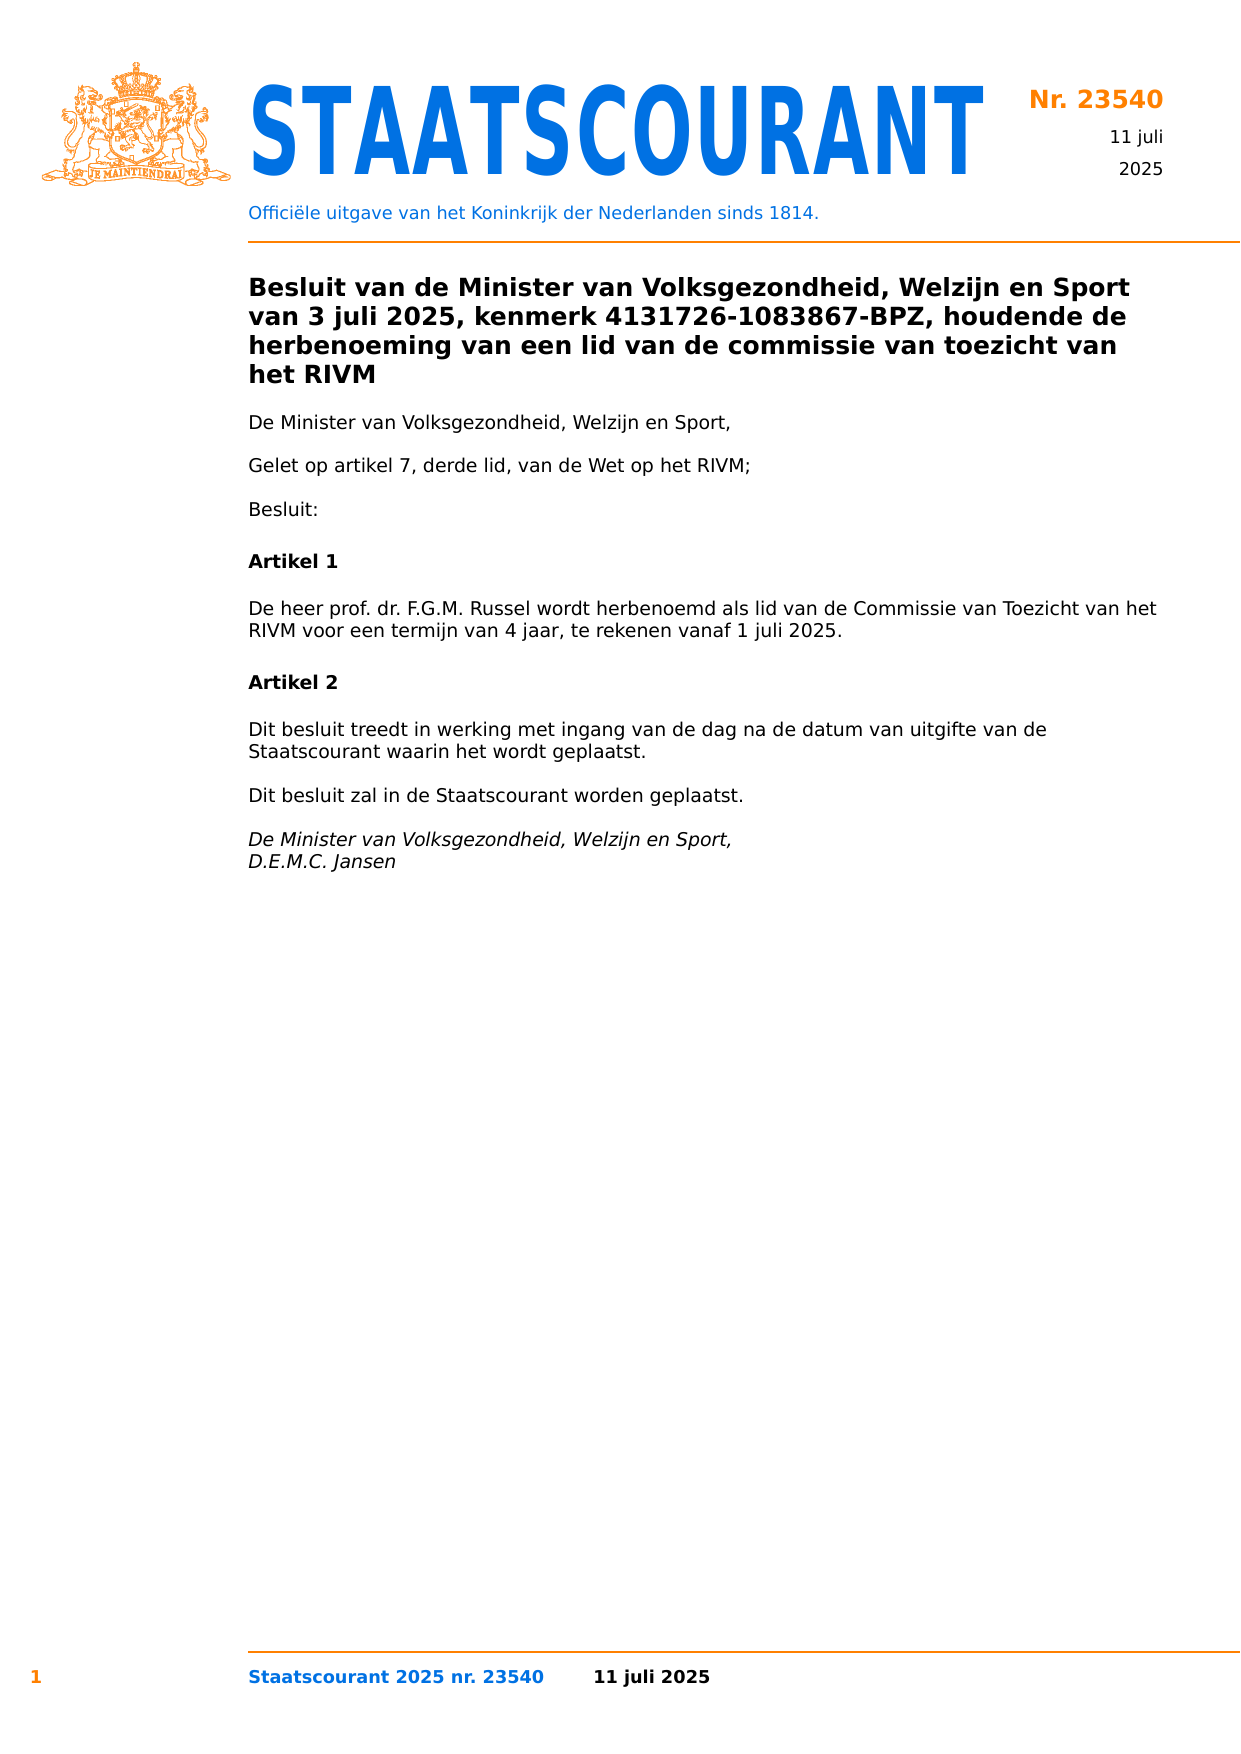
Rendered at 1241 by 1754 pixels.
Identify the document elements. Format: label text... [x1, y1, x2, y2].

subtitle Besluit van de Minister van Volksgezondheid, Welzijn en Sport van 3 juli 2025, kenmerk 4131726-1083867-BPZ, houdende de herbenoeming van een lid van de commissie van toezicht van het RIVM [248, 273, 1163, 390]
text Gelet op artikel 7, derde lid, van de Wet op het RIVM; [248, 455, 1163, 477]
subtitle Artikel 2 [248, 672, 1163, 694]
subtitle Artikel 1 [248, 551, 1163, 573]
table_header [25, 62, 248, 241]
picture [41, 62, 231, 186]
text De heer prof. dr. F.G.M. Russel wordt herbenoemd als lid van de Commissie van Toezicht van het RIVM voor een termijn van 4 jaar, te rekenen vanaf 1 juli 2025. [248, 598, 1163, 642]
table_cell Officiële uitgave van het Koninkrijk der Nederlanden sinds 1814. [248, 203, 1240, 241]
table_cell 2025 [998, 153, 1240, 203]
text Dit besluit treedt in werking met ingang van de dag na de datum van uitgifte van de Staatscourant waarin het wordt geplaatst. [248, 719, 1163, 763]
text De Minister van Volksgezondheid, Welzijn en Sport, [248, 412, 1163, 433]
table_header Nr. 23540 [998, 62, 1240, 121]
text De Minister van Volksgezondheid, Welzijn en Sport, D.E.M.C. Jansen [248, 829, 1163, 873]
text Dit besluit zal in de Staatscourant worden geplaatst. [248, 785, 1163, 807]
table_cell 11 juli [998, 121, 1240, 153]
table_header STAATSCOURANT [248, 62, 998, 203]
text Besluit: [248, 499, 1163, 521]
